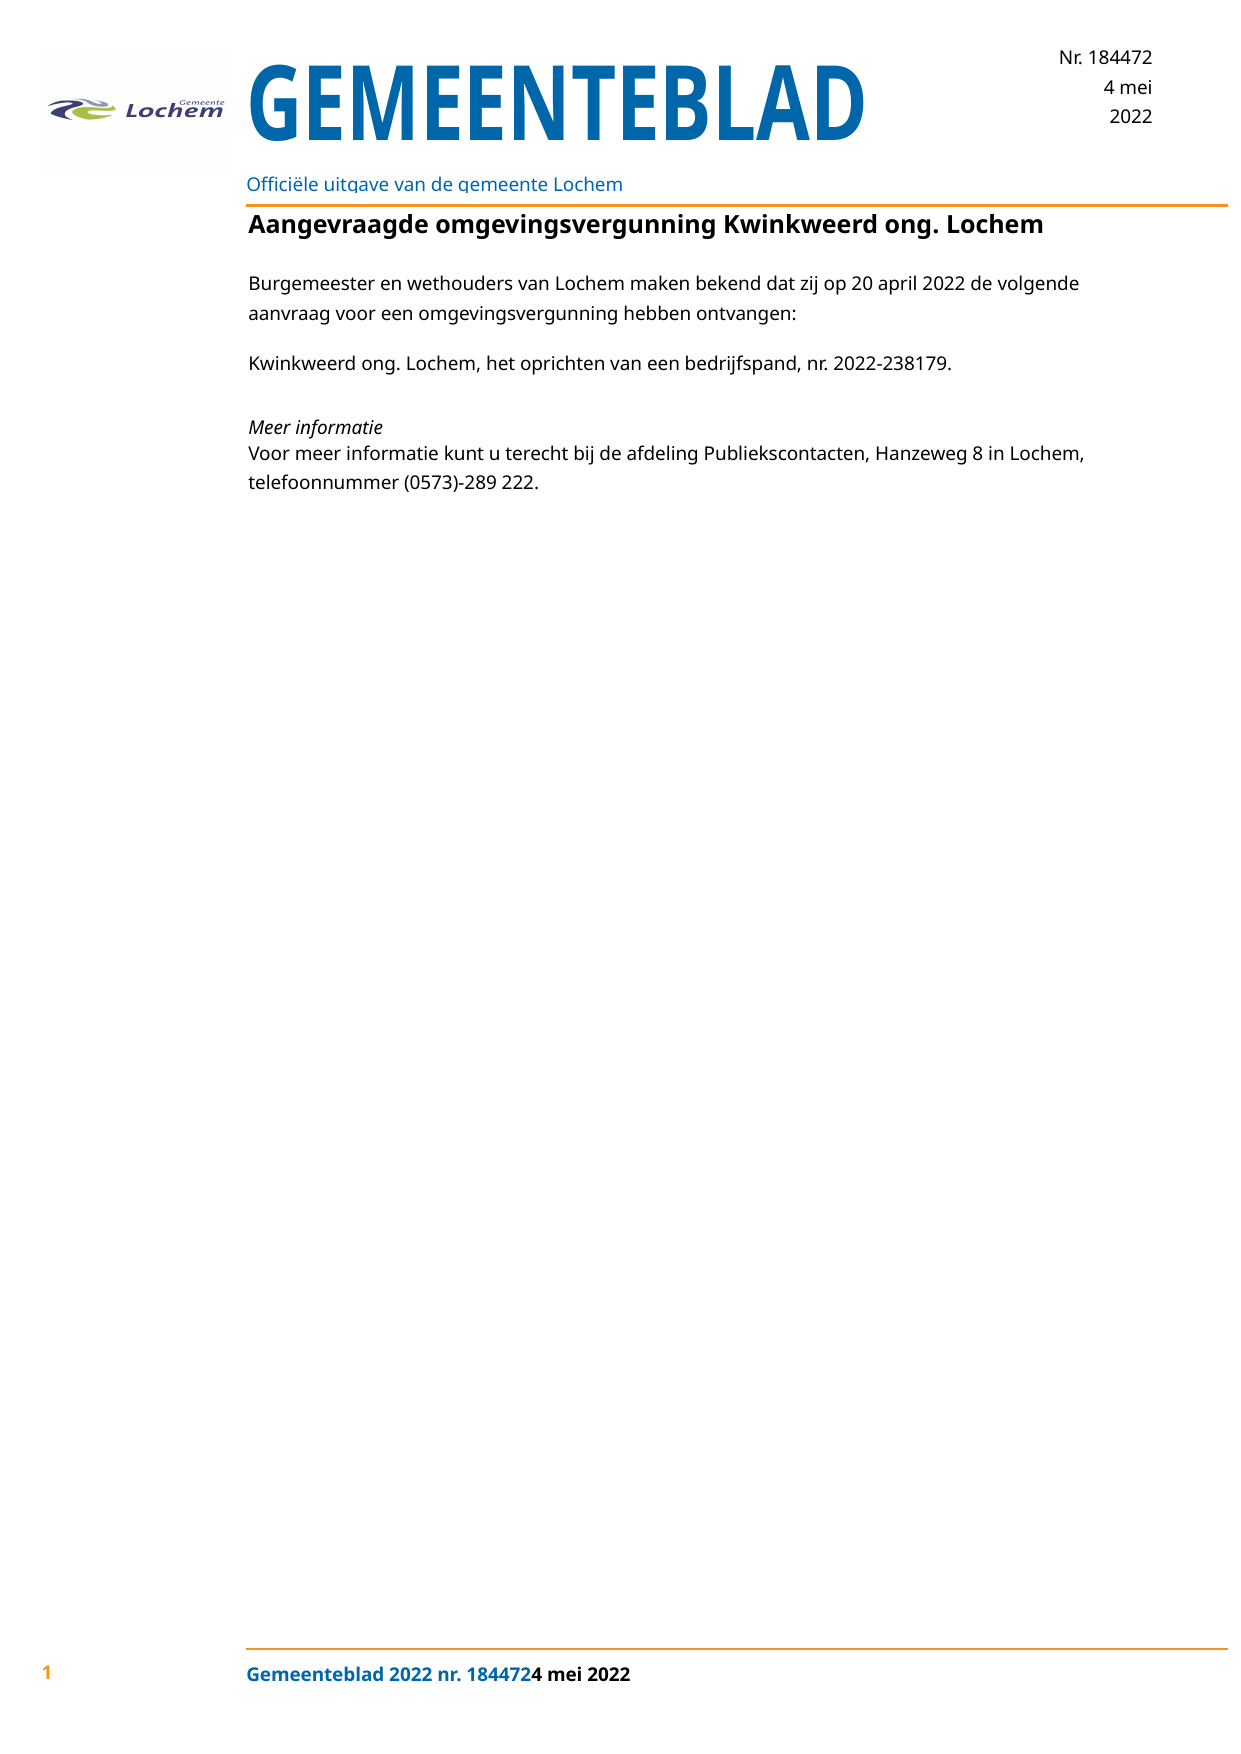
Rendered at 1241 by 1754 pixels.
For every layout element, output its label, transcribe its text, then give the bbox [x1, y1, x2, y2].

text Aangevraagde omgevingsvergunning Kwinkweerd ong. Lochem [248, 207, 1152, 241]
text Voor meer informatie kunt u terecht bij de afdeling Publiekscontacten, Hanzeweg 8 in Lochem, telefoonnummer (0573)-289 222. [248, 440, 1152, 495]
picture [41, 47, 231, 172]
text Kwinkweerd ong. Lochem, het oprichten van een bedrijfspand, nr. 2022-238179. [248, 350, 1152, 376]
text Burgemeester en wethouders van Lochem maken bekend dat zij op 20 april 2022 de volgende aanvraag voor een omgevingsvergunning hebben ontvangen: [248, 270, 1152, 326]
text Meer informatie [248, 414, 1152, 440]
